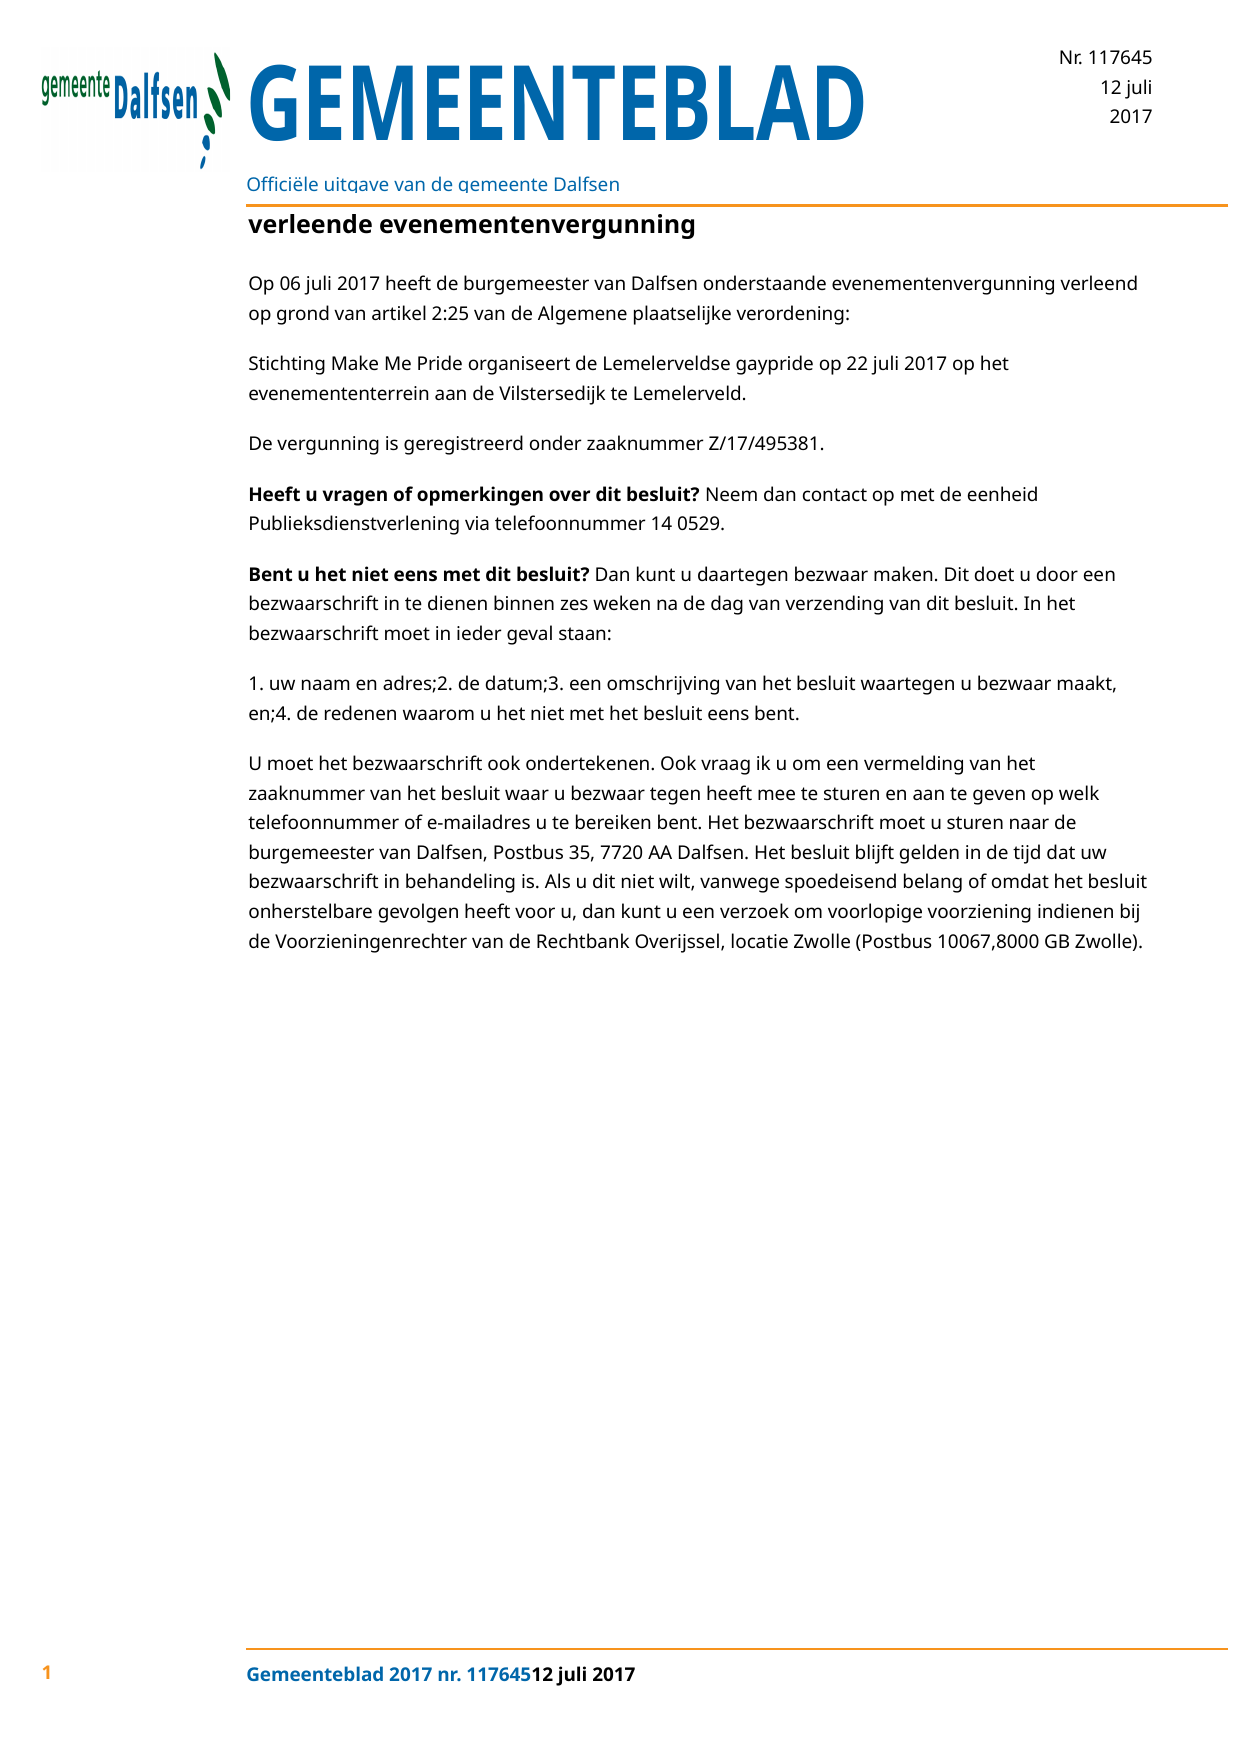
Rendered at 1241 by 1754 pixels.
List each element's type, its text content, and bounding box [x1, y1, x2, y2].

text Stichting Make Me Pride organiseert de Lemelerveldse gaypride op 22 juli 2017 op het evenemententerrein aan de Vilstersedijk te Lemelerveld. [248, 350, 1152, 406]
text U moet het bezwaarschrift ook ondertekenen. Ook vraag ik u om een vermelding van het zaaknummer van het besluit waar u bezwaar tegen heeft mee te sturen en aan te geven op welk telefoonnummer of e-mailadres u te bereiken bent. Het bezwaarschrift moet u sturen naar de burgemeester van Dalfsen, Postbus 35, 7720 AA Dalfsen. Het besluit blijft gelden in de tijd dat uw bezwaarschrift in behandeling is. Als u dit niet wilt, vanwege spoedeisend belang of omdat het besluit onherstelbare gevolgen heeft voor u, dan kunt u een verzoek om voorlopige voorziening indienen bij de Voorzieningenrechter van de Rechtbank Overijssel, locatie Zwolle (Postbus 10067,8000 GB Zwolle). [248, 750, 1152, 953]
text Op 06 juli 2017 heeft de burgemeester van Dalfsen onderstaande evenementenvergunning verleend op grond van artikel 2:25 van de Algemene plaatselijke verordening: [248, 270, 1152, 326]
picture [41, 47, 231, 172]
text De vergunning is geregistreerd onder zaaknummer Z/17/495381. [248, 430, 1152, 456]
text Bent u het niet eens met dit besluit? Dan kunt u daartegen bezwaar maken. Dit doet u door een bezwaarschrift in te dienen binnen zes weken na de dag van verzending van dit besluit. In het bezwaarschrift moet in ieder geval staan: [248, 561, 1152, 646]
text verleende evenementenvergunning [248, 207, 1152, 241]
text Heeft u vragen of opmerkingen over dit besluit? Neem dan contact op met de eenheid Publieksdienstverlening via telefoonnummer 14 0529. [248, 481, 1152, 536]
text 1. uw naam en adres;2. de datum;3. een omschrijving van het besluit waartegen u bezwaar maakt, en;4. de redenen waarom u het niet met het besluit eens bent. [248, 670, 1152, 726]
